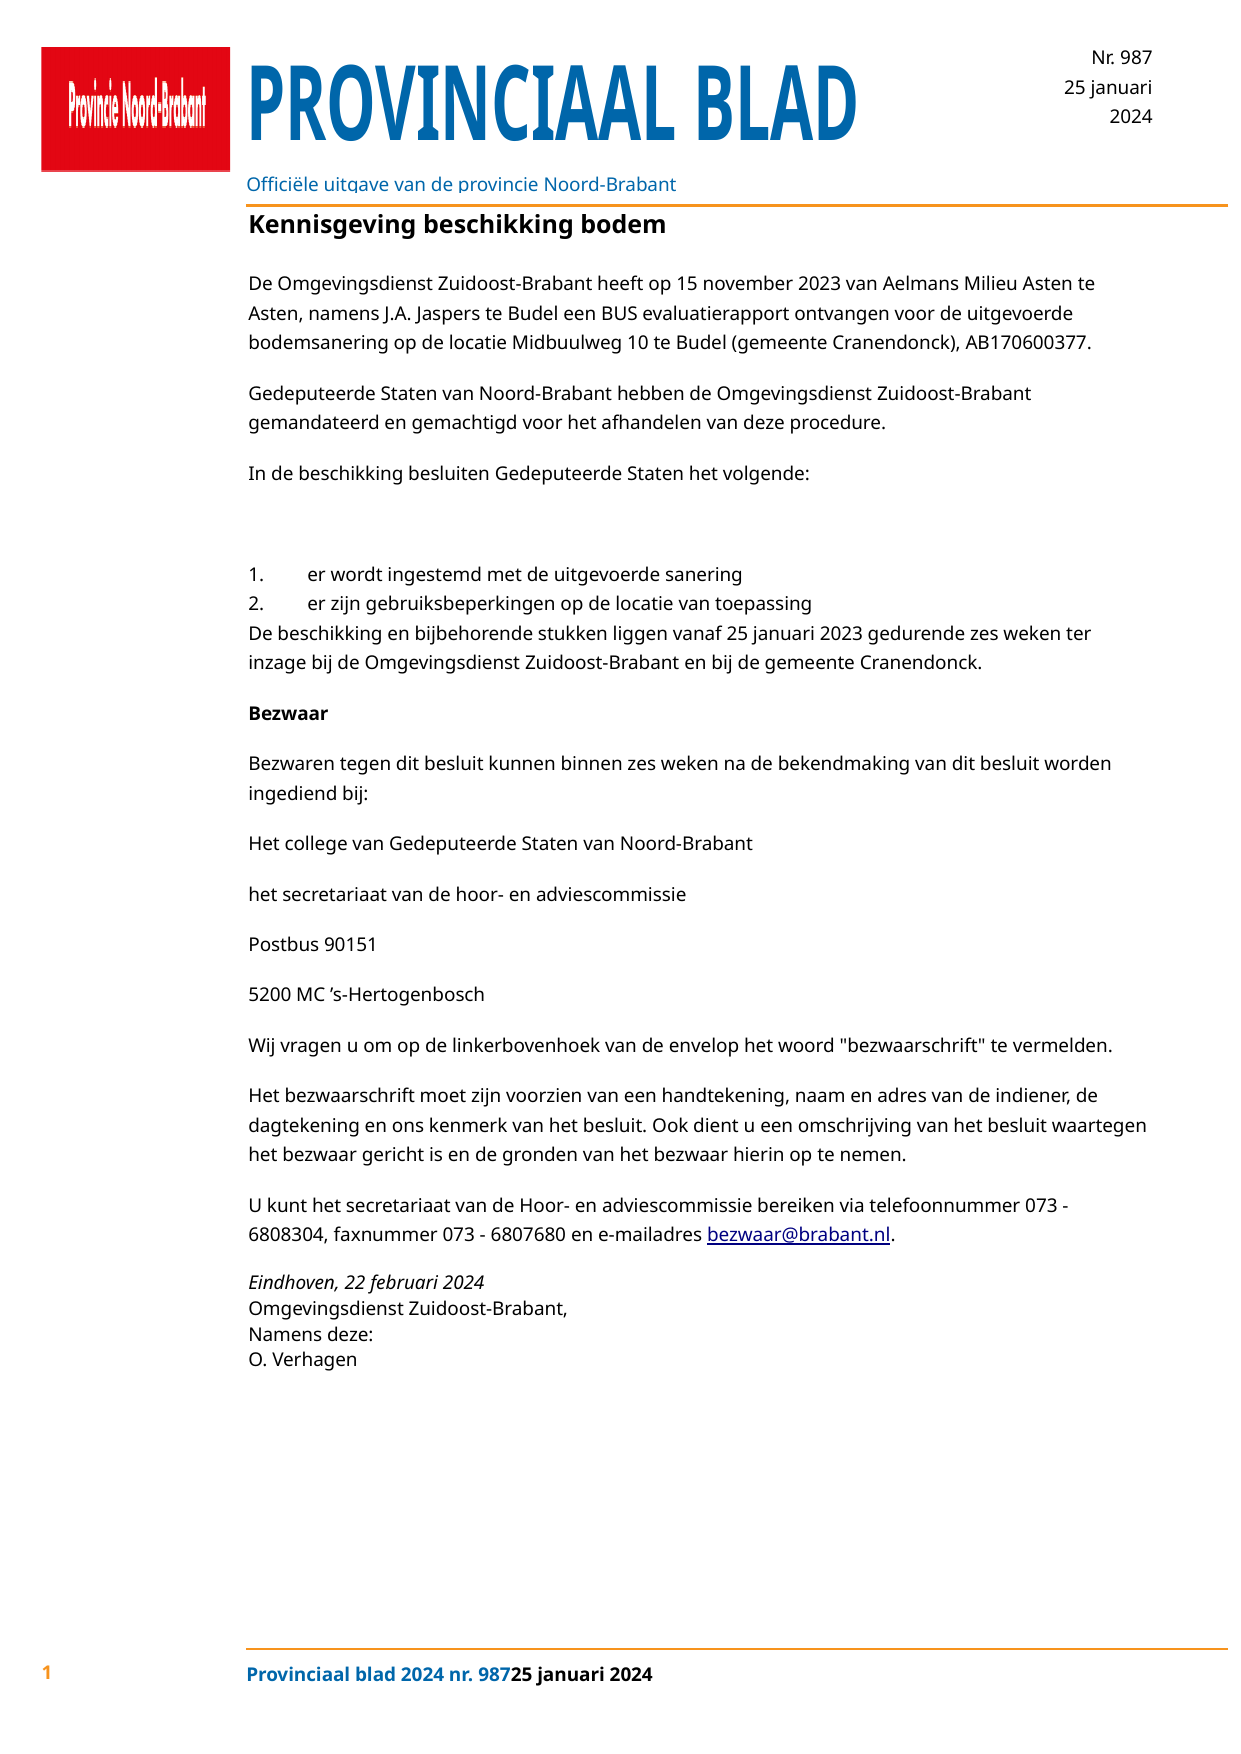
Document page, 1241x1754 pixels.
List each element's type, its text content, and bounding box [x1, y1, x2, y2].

text O. Verhagen [248, 1347, 1152, 1372]
text Wij vragen u om op de linkerbovenhoek van de envelop het woord "bezwaarschrift" te vermelden. [248, 1032, 1152, 1058]
text Postbus 90151 [248, 931, 1152, 957]
list er wordt ingestemd met de uitgevoerde sanering [248, 561, 1152, 586]
text Omgevingsdienst Zuidoost-Brabant, [248, 1295, 1152, 1321]
text In de beschikking besluiten Gedeputeerde Staten het volgende: [248, 460, 1152, 486]
text De beschikking en bijbehorende stukken liggen vanaf 25 januari 2023 gedurende zes weken ter inzage bij de Omgevingsdienst Zuidoost-Brabant en bij de gemeente Cranendonck. [248, 620, 1152, 675]
text Het college van Gedeputeerde Staten van Noord-Brabant [248, 830, 1152, 856]
text Bezwaar [248, 700, 1152, 726]
text Gedeputeerde Staten van Noord-Brabant hebben de Omgevingsdienst Zuidoost-Brabant gemandateerd en gemachtigd voor het afhandelen van deze procedure. [248, 380, 1152, 435]
text Namens deze: [248, 1321, 1152, 1347]
text U kunt het secretariaat van de Hoor- en adviescommissie bereiken via telefoonnummer 073 - 6808304, faxnummer 073 - 6807680 en e-mailadres bezwaar@brabant.nl. [248, 1192, 1152, 1247]
text Bezwaren tegen dit besluit kunnen binnen zes weken na de bekendmaking van dit besluit worden ingediend bij: [248, 750, 1152, 806]
text 5200 MC ’s-Hertogenbosch [248, 982, 1152, 1007]
list er zijn gebruiksbeperkingen op de locatie van toepassing [248, 590, 1152, 616]
text Het bezwaarschrift moet zijn voorzien van een handtekening, naam en adres van de indiener, de dagtekening en ons kenmerk van het besluit. Ook dient u een omschrijving van het besluit waartegen het bezwaar gericht is en de gronden van het bezwaar hierin op te nemen. [248, 1082, 1152, 1167]
picture [41, 47, 231, 172]
text het secretariaat van de hoor- en adviescommissie [248, 881, 1152, 906]
text Eindhoven, 22 februari 2024 [248, 1269, 1152, 1295]
text Kennisgeving beschikking bodem [248, 207, 1152, 241]
text De Omgevingsdienst Zuidoost-Brabant heeft op 15 november 2023 van Aelmans Milieu Asten te Asten, namens J.A. Jaspers te Budel een BUS evaluatierapport ontvangen voor de uitgevoerde bodemsanering op de locatie Midbuulweg 10 te Budel (gemeente Cranendonck), AB170600377. [248, 270, 1152, 355]
